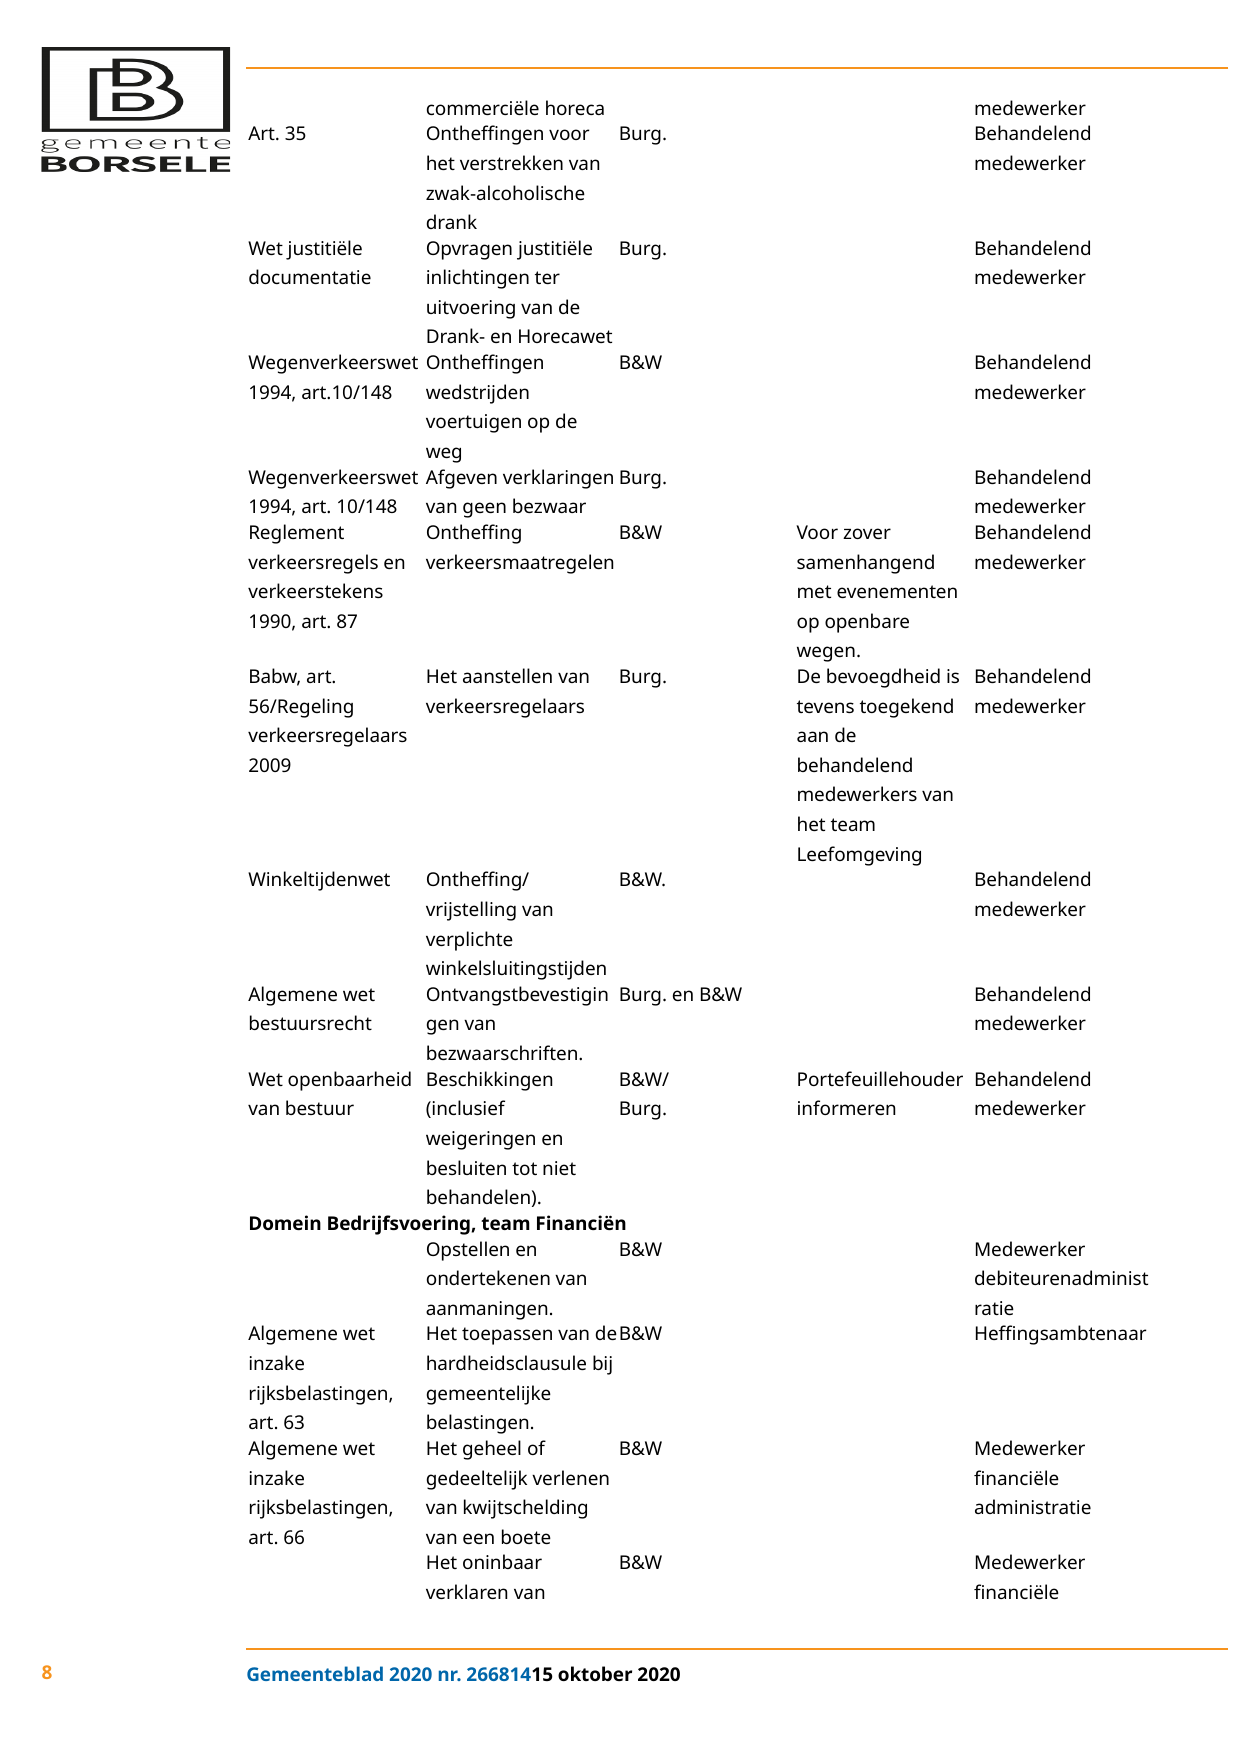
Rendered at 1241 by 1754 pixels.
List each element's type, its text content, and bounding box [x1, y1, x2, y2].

table_cell [796, 121, 974, 235]
table_cell Ontheffing/vrijstelling van verplichte winkelsluitingstijden [426, 867, 619, 981]
table_cell Behandelend medewerker [974, 519, 1152, 663]
table_cell [796, 867, 974, 981]
table_cell Algemene wet inzake rijksbelastingen, art. 66 [248, 1435, 426, 1549]
table_cell Het aanstellen van verkeersregelaars [426, 663, 619, 867]
table_cell Ontheffingen voor het verstrekken van zwak-alcoholische drank [426, 121, 619, 235]
table_cell commerciële horeca [426, 95, 619, 121]
table_cell Burg. [619, 121, 796, 235]
table_cell Behandelend medewerker [974, 981, 1152, 1066]
table_cell Behandelend medewerker [974, 121, 1152, 235]
table_cell Ontheffingen wedstrijden voertuigen op de weg [426, 350, 619, 464]
table_cell Reglement verkeersregels en verkeerstekens 1990, art. 87 [248, 519, 426, 663]
table_cell Het oninbaar verklaren van [426, 1550, 619, 1605]
table_cell B&W [619, 519, 796, 663]
table_cell Behandelend medewerker [974, 350, 1152, 464]
table_cell Het toepassen van de hardheidsclausule bij gemeentelijke belastingen. [426, 1321, 619, 1435]
table_cell Behandelend medewerker [974, 663, 1152, 867]
table_cell [796, 95, 974, 121]
table_cell Het geheel of gedeeltelijk verlenen van kwijtschelding van een boete [426, 1435, 619, 1549]
table_cell De bevoegdheid is tevens toegekend aan de behandelend medewerkers van het team Leefomgeving [796, 663, 974, 867]
table_cell Burg. [619, 235, 796, 349]
table_cell Ontheffing verkeersmaatregelen [426, 519, 619, 663]
table_cell Voor zover samenhangend met evenementen op openbare wegen. [796, 519, 974, 663]
table_cell B&W/ Burg. [619, 1066, 796, 1210]
table_cell Burg. [619, 663, 796, 867]
table_cell Behandelend medewerker [974, 1066, 1152, 1210]
table_cell medewerker [974, 95, 1152, 121]
table_cell B&W [619, 1550, 796, 1605]
table_cell [619, 95, 796, 121]
table_cell Algemene wet bestuursrecht [248, 981, 426, 1066]
table_cell Medewerker financiële [974, 1550, 1152, 1605]
table_cell [796, 1550, 974, 1605]
table_cell [796, 1236, 974, 1321]
table_cell Beschikkingen (inclusief weigeringen en besluiten tot niet behandelen). [426, 1066, 619, 1210]
table_cell Portefeuillehouder informeren [796, 1066, 974, 1210]
table_cell Babw, art. 56/Regeling verkeersregelaars 2009 [248, 663, 426, 867]
table_cell Domein Bedrijfsvoering, team Financiën [248, 1210, 1152, 1236]
table_cell Behandelend medewerker [974, 464, 1152, 519]
table_cell [796, 464, 974, 519]
table_cell Wet openbaarheid van bestuur [248, 1066, 426, 1210]
table_cell Heffingsambtenaar [974, 1321, 1152, 1435]
table_cell [796, 1435, 974, 1549]
table_cell [796, 350, 974, 464]
table_cell Medewerker financiële administratie [974, 1435, 1152, 1549]
table_cell Medewerker debiteurenadministratie [974, 1236, 1152, 1321]
table_cell [796, 981, 974, 1066]
table_cell Wegenverkeerswet 1994, art. 10/148 [248, 464, 426, 519]
table_cell Behandelend medewerker [974, 235, 1152, 349]
table_cell [248, 1550, 426, 1605]
table_cell B&W [619, 1236, 796, 1321]
table_cell Afgeven verklaringen van geen bezwaar [426, 464, 619, 519]
table_cell Winkeltijdenwet [248, 867, 426, 981]
table_cell B&W [619, 350, 796, 464]
table_cell Burg. [619, 464, 796, 519]
table_cell [796, 235, 974, 349]
table_cell Art. 35 [248, 121, 426, 235]
table_cell [796, 1321, 974, 1435]
table_cell B&W [619, 1321, 796, 1435]
table_cell Opvragen justitiële inlichtingen ter uitvoering van de Drank- en Horecawet [426, 235, 619, 349]
table_cell B&W. [619, 867, 796, 981]
table_cell B&W [619, 1435, 796, 1549]
table_cell Wet justitiële documentatie [248, 235, 426, 349]
table_cell [248, 1236, 426, 1321]
table_cell Behandelend medewerker [974, 867, 1152, 981]
table_cell Opstellen en ondertekenen van aanmaningen. [426, 1236, 619, 1321]
table_cell Ontvangstbevestigingen van bezwaarschriften. [426, 981, 619, 1066]
table_cell Algemene wet inzake rijksbelastingen, art. 63 [248, 1321, 426, 1435]
table_cell Burg. en B&W [619, 981, 796, 1066]
table_cell [248, 95, 426, 121]
table_cell Wegenverkeerswet 1994, art.10/148 [248, 350, 426, 464]
picture [41, 47, 231, 172]
